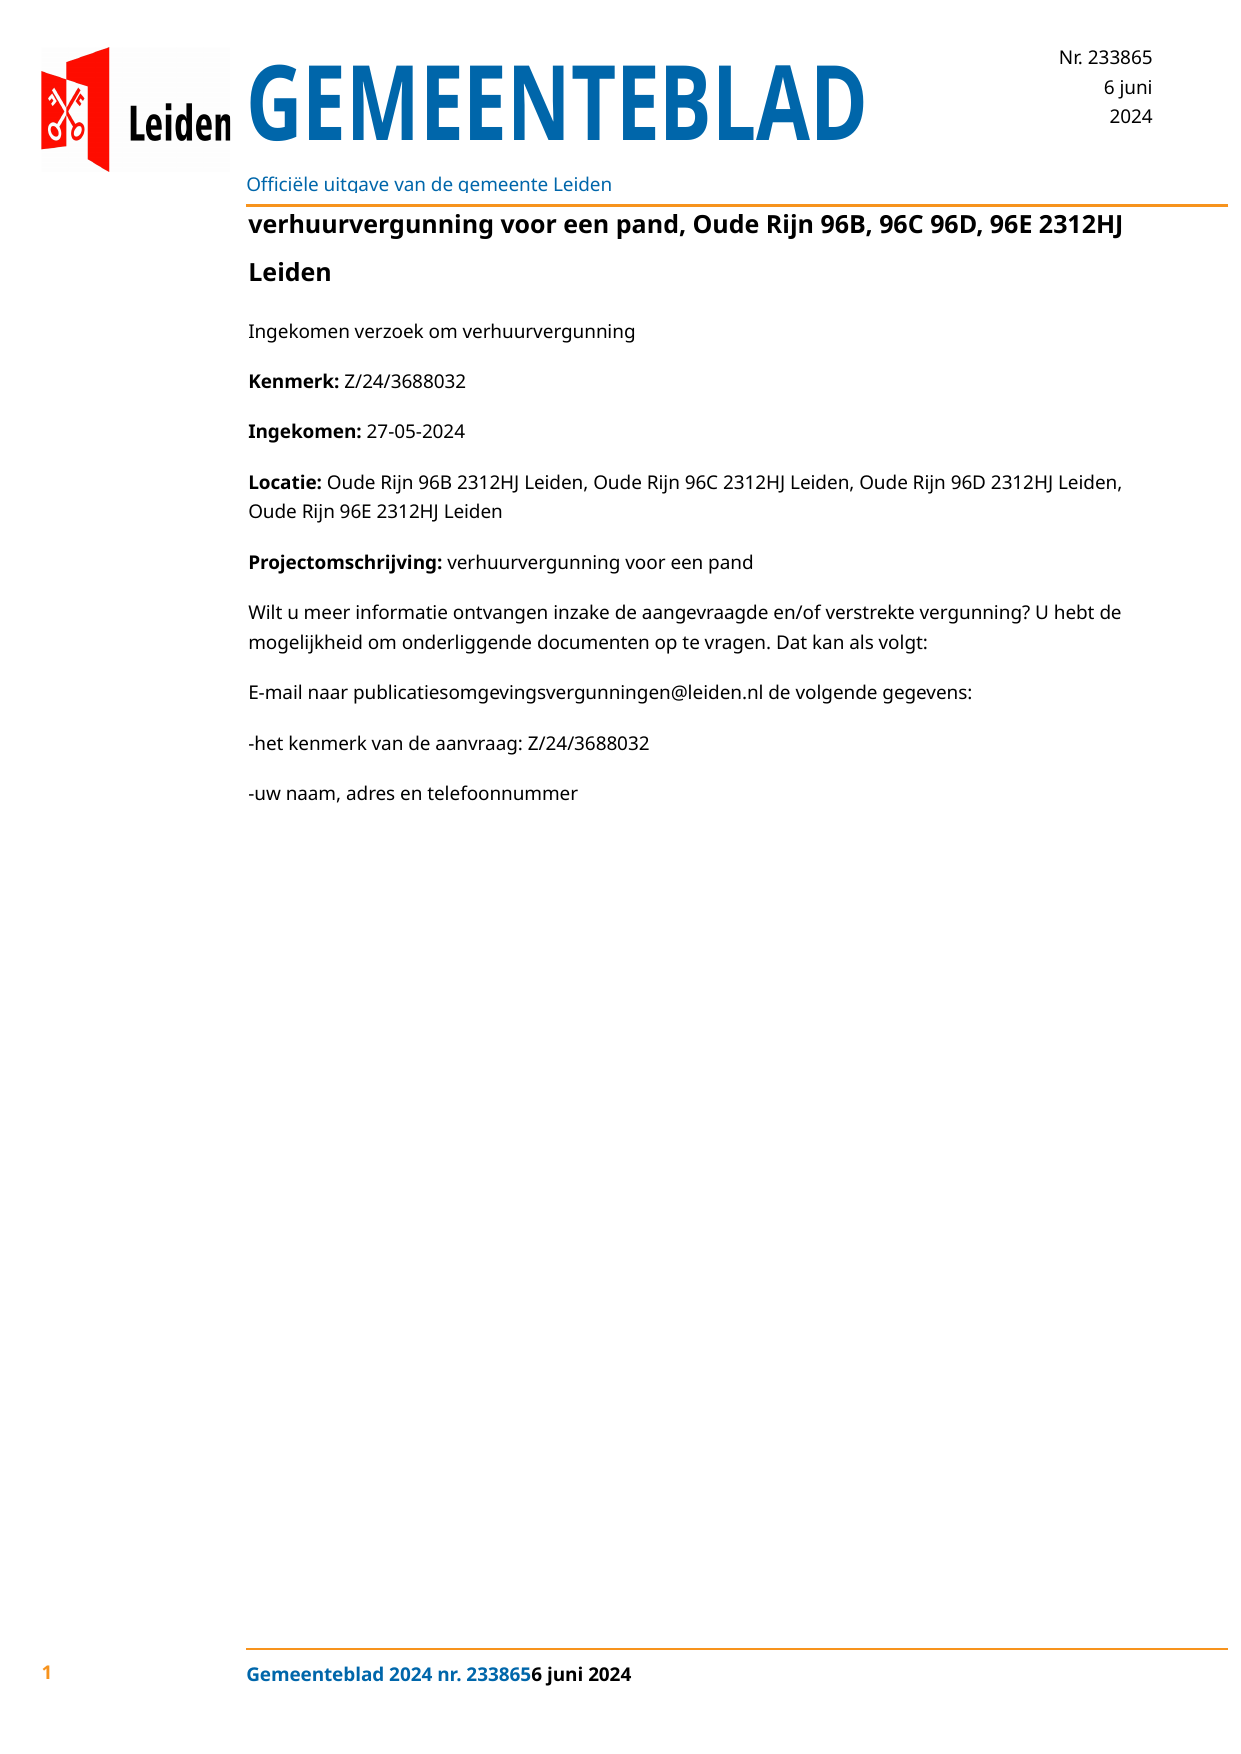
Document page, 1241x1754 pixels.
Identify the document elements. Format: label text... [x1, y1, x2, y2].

picture [41, 47, 231, 172]
text verhuurvergunning voor een pand, Oude Rijn 96B, 96C 96D, 96E 2312HJ Leiden [248, 207, 1152, 288]
text Locatie: Oude Rijn 96B 2312HJ Leiden, Oude Rijn 96C 2312HJ Leiden, Oude Rijn 96D 2312HJ Leiden, Oude Rijn 96E 2312HJ Leiden [248, 469, 1152, 524]
text E-mail naar publicatiesomgevingsvergunningen@leiden.nl de volgende gegevens: [248, 679, 1152, 705]
text -het kenmerk van de aanvraag: Z/24/3688032 [248, 730, 1152, 756]
text Projectomschrijving: verhuurvergunning voor een pand [248, 549, 1152, 575]
text Wilt u meer informatie ontvangen inzake de aangevraagde en/of verstrekte vergunning? U hebt de mogelijkheid om onderliggende documenten op te vragen. Dat kan als volgt: [248, 599, 1152, 655]
text Ingekomen verzoek om verhuurvergunning [248, 318, 1152, 344]
text Kenmerk: Z/24/3688032 [248, 368, 1152, 394]
text Ingekomen: 27-05-2024 [248, 419, 1152, 444]
text -uw naam, adres en telefoonnummer [248, 780, 1152, 806]
